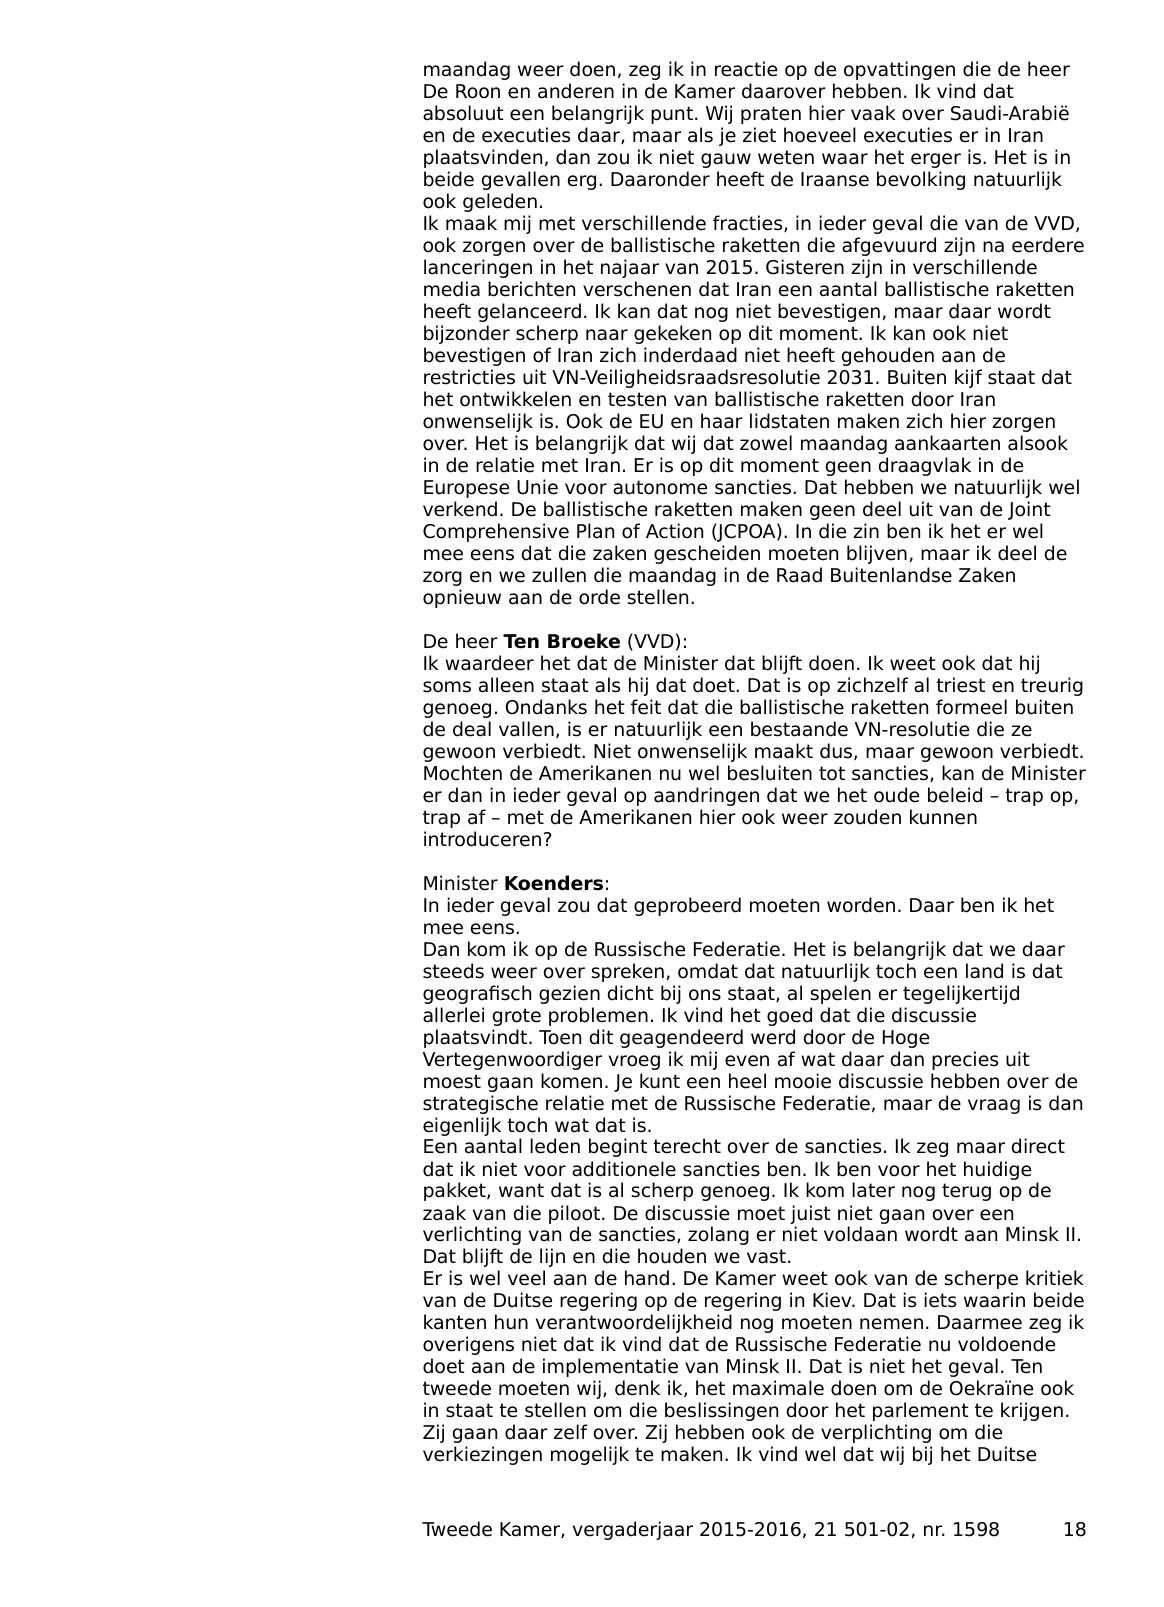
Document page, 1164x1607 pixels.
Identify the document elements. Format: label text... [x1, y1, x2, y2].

text Een aantal leden begint terecht over de sancties. Ik zeg maar direct dat ik niet voor additionele sancties ben. Ik ben voor het huidige pakket, want dat is al scherp genoeg. Ik kom later nog terug op de zaak van die piloot. De discussie moet juist niet gaan over een verlichting van de sancties, zolang er niet voldaan wordt aan Minsk II. Dat blijft de lijn en die houden we vast. [422, 1136, 1087, 1268]
text De heer Ten Broeke (VVD): [422, 631, 1087, 653]
text maandag weer doen, zeg ik in reactie op de opvattingen die de heer De Roon en anderen in de Kamer daarover hebben. Ik vind dat absoluut een belangrijk punt. Wij praten hier vaak over Saudi-Arabië en de executies daar, maar als je ziet hoeveel executies er in Iran plaatsvinden, dan zou ik niet gauw weten waar het erger is. Het is in beide gevallen erg. Daaronder heeft de Iraanse bevolking natuurlijk ook geleden. [422, 59, 1087, 213]
text In ieder geval zou dat geprobeerd moeten worden. Daar ben ik het mee eens. [422, 895, 1087, 939]
text Ik maak mij met verschillende fracties, in ieder geval die van de VVD, ook zorgen over de ballistische raketten die afgevuurd zijn na eerdere lanceringen in het najaar van 2015. Gisteren zijn in verschillende media berichten verschenen dat Iran een aantal ballistische raketten heeft gelanceerd. Ik kan dat nog niet bevestigen, maar daar wordt bijzonder scherp naar gekeken op dit moment. Ik kan ook niet bevestigen of Iran zich inderdaad niet heeft gehouden aan de restricties uit VN-Veiligheidsraadsresolutie 2031. Buiten kijf staat dat het ontwikkelen en testen van ballistische raketten door Iran onwenselijk is. Ook de EU en haar lidstaten maken zich hier zorgen over. Het is belangrijk dat wij dat zowel maandag aankaarten alsook in de relatie met Iran. Er is op dit moment geen draagvlak in de Europese Unie voor autonome sancties. Dat hebben we natuurlijk wel verkend. De ballistische raketten maken geen deel uit van de Joint Comprehensive Plan of Action (JCPOA). In die zin ben ik het er wel mee eens dat die zaken gescheiden moeten blijven, maar ik deel de zorg en we zullen die maandag in de Raad Buitenlandse Zaken opnieuw aan de orde stellen. [422, 213, 1087, 608]
text Dan kom ik op de Russische Federatie. Het is belangrijk dat we daar steeds weer over spreken, omdat dat natuurlijk toch een land is dat geografisch gezien dicht bij ons staat, al spelen er tegelijkertijd allerlei grote problemen. Ik vind het goed dat die discussie plaatsvindt. Toen dit geagendeerd werd door de Hoge Vertegenwoordiger vroeg ik mij even af wat daar dan precies uit moest gaan komen. Je kunt een heel mooie discussie hebben over de strategische relatie met de Russische Federatie, maar de vraag is dan eigenlijk toch wat dat is. [422, 939, 1087, 1136]
text Er is wel veel aan de hand. De Kamer weet ook van de scherpe kritiek van de Duitse regering op de regering in Kiev. Dat is iets waarin beide kanten hun verantwoordelijkheid nog moeten nemen. Daarmee zeg ik overigens niet dat ik vind dat de Russische Federatie nu voldoende doet aan de implementatie van Minsk II. Dat is niet het geval. Ten tweede moeten wij, denk ik, het maximale doen om de Oekraïne ook in staat te stellen om die beslissingen door het parlement te krijgen. Zij gaan daar zelf over. Zij hebben ook de verplichting om die verkiezingen mogelijk te maken. Ik vind wel dat wij bij het Duitse [422, 1268, 1087, 1466]
text Minister Koenders: [422, 873, 1087, 895]
text Ik waardeer het dat de Minister dat blijft doen. Ik weet ook dat hij soms alleen staat als hij dat doet. Dat is op zichzelf al triest en treurig genoeg. Ondanks het feit dat die ballistische raketten formeel buiten de deal vallen, is er natuurlijk een bestaande VN-resolutie die ze gewoon verbiedt. Niet onwenselijk maakt dus, maar gewoon verbiedt. Mochten de Amerikanen nu wel besluiten tot sancties, kan de Minister er dan in ieder geval op aandringen dat we het oude beleid – trap op, trap af – met de Amerikanen hier ook weer zouden kunnen introduceren? [422, 653, 1087, 851]
